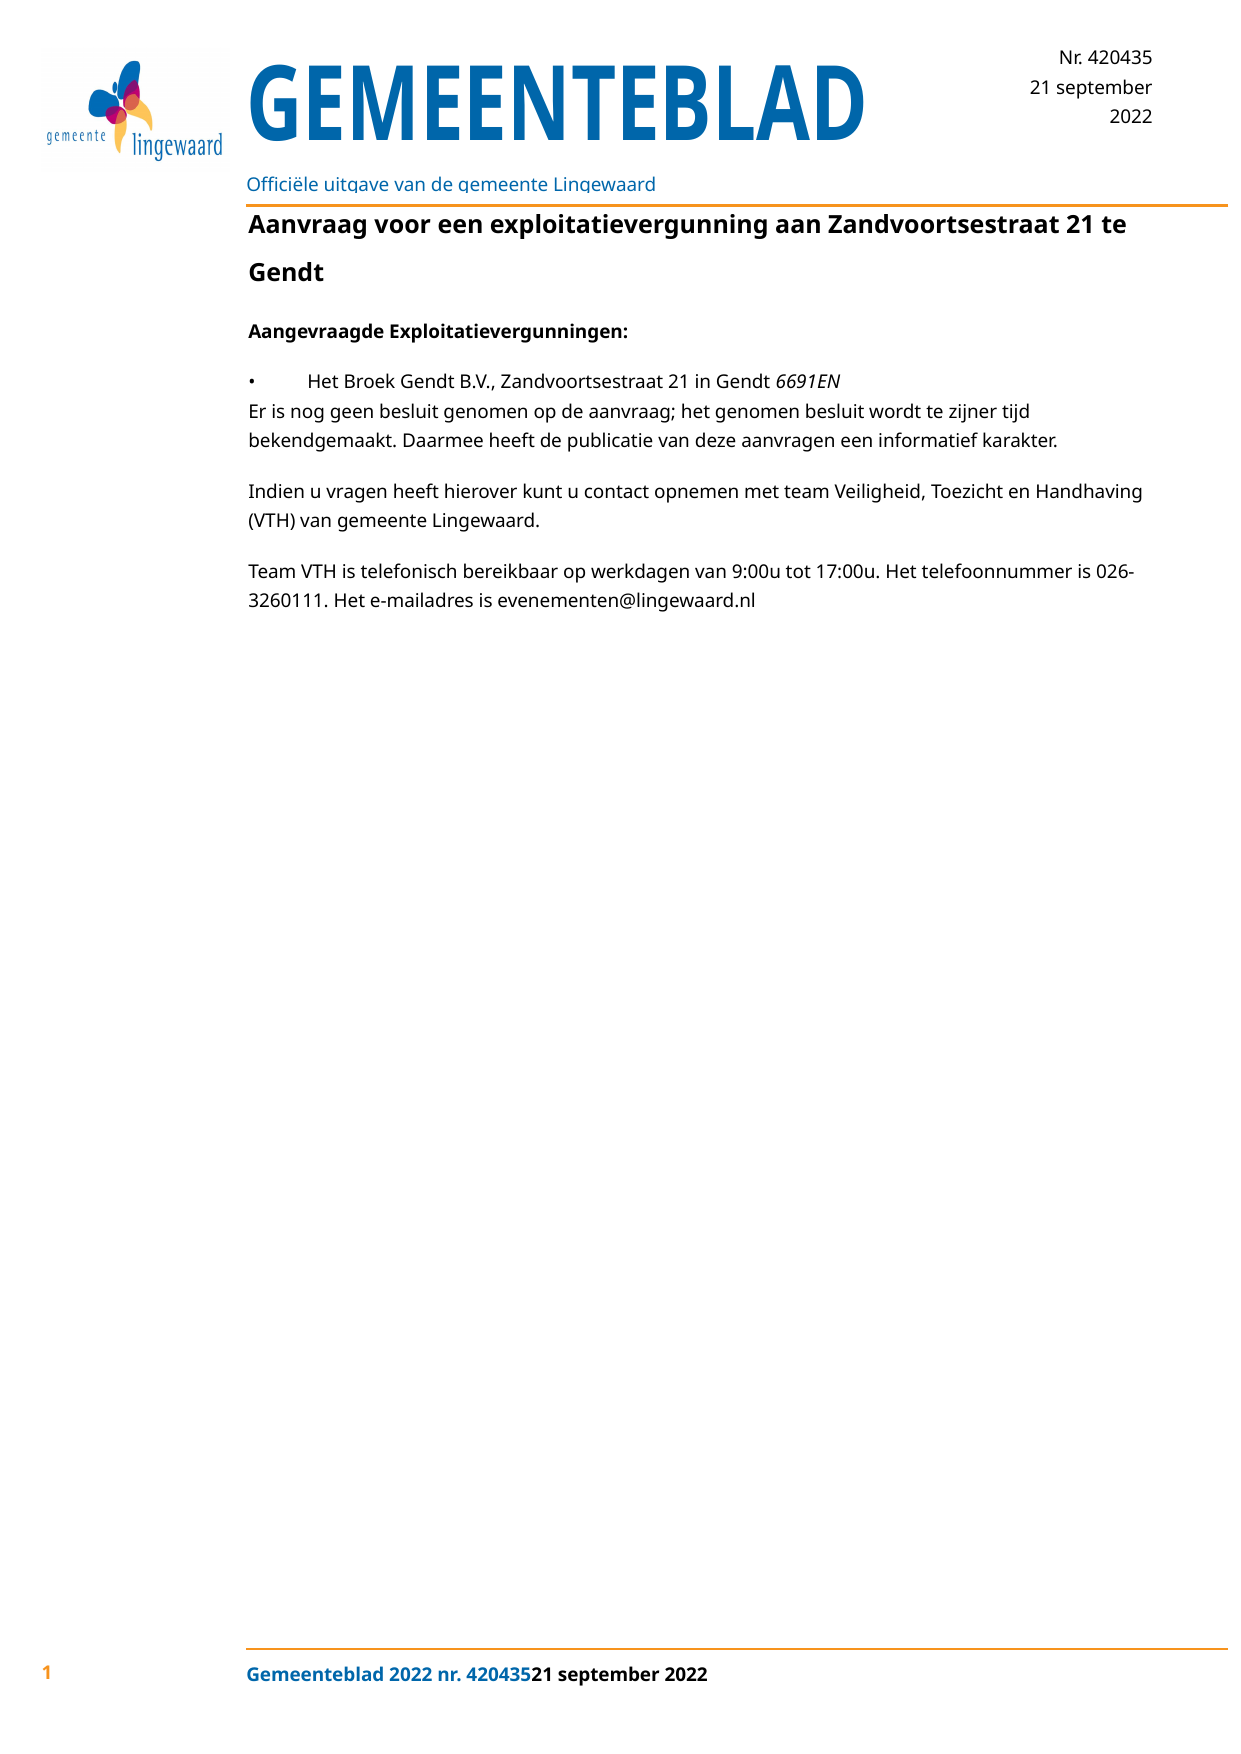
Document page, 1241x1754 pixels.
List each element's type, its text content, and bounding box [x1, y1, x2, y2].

picture [41, 47, 231, 172]
text Indien u vragen heeft hierover kunt u contact opnemen met team Veiligheid, Toezicht en Handhaving (VTH) van gemeente Lingewaard. [248, 478, 1152, 533]
text Team VTH is telefonisch bereikbaar op werkdagen van 9:00u tot 17:00u. Het telefoonnummer is 026-3260111. Het e-mailadres is evenementen@lingewaard.nl [248, 558, 1152, 613]
list Het Broek Gendt B.V., Zandvoortsestraat 21 in Gendt 6691EN [248, 368, 1152, 394]
text Er is nog geen besluit genomen op de aanvraag; het genomen besluit wordt te zijner tijd bekendgemaakt. Daarmee heeft de publicatie van deze aanvragen een informatief karakter. [248, 398, 1152, 453]
text Aangevraagde Exploitatievergunningen: [248, 318, 1152, 344]
text Aanvraag voor een exploitatievergunning aan Zandvoortsestraat 21 te Gendt [248, 207, 1152, 288]
